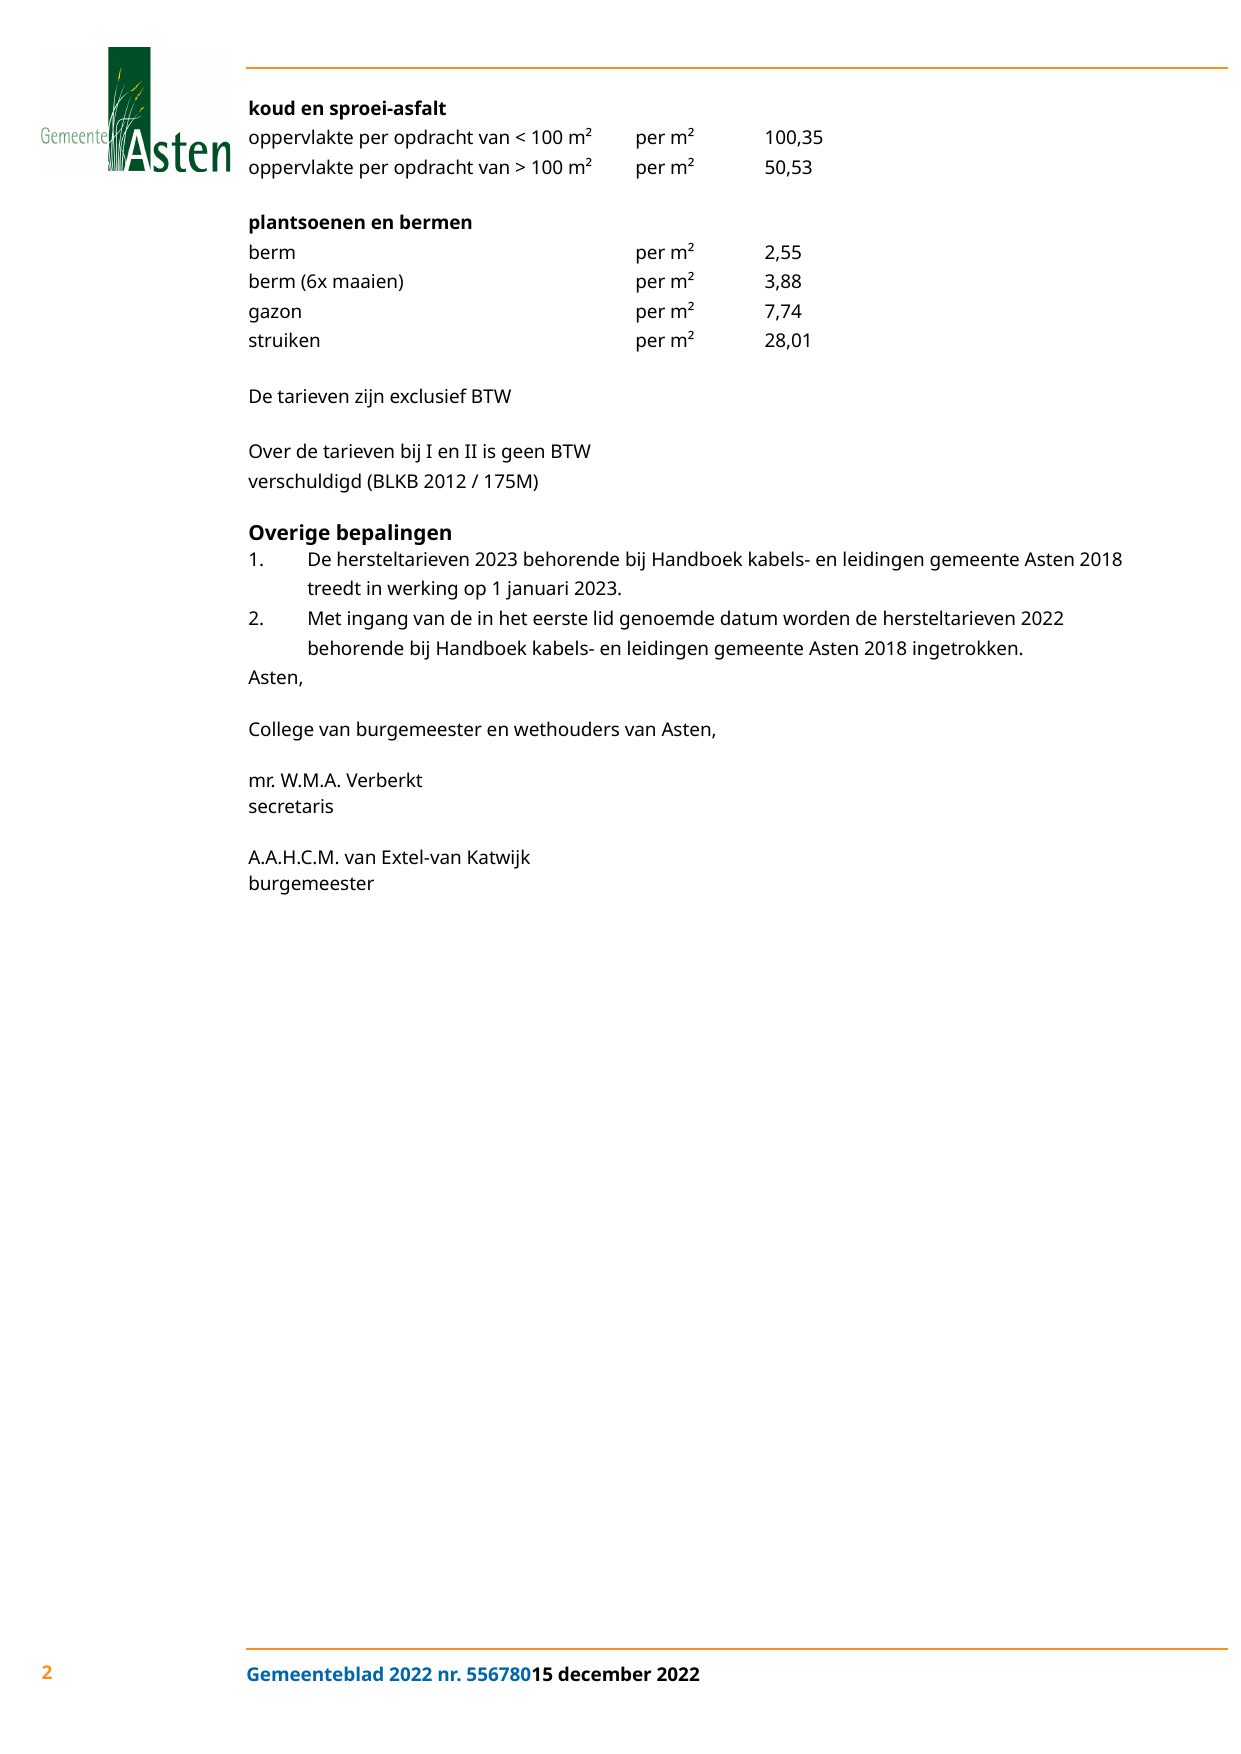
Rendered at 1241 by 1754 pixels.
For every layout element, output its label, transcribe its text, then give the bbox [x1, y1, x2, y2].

table_cell [635, 438, 764, 493]
table_cell [764, 383, 1152, 438]
text burgemeester [248, 870, 1152, 896]
table_cell 2,55 3,88 7,74 28,01 [764, 209, 1152, 383]
table_cell per m² per m² [635, 95, 764, 209]
table_cell De tarieven zijn exclusief BTW [248, 383, 635, 438]
table_cell [764, 438, 1152, 493]
text A.A.H.C.M. van Extel-van Katwijk [248, 844, 1152, 870]
table_cell koud en sproei-asfalt oppervlakte per opdracht van < 100 m² oppervlakte per opdracht van > 100 m² [248, 95, 635, 209]
text mr. W.M.A. Verberkt [248, 767, 1152, 793]
text College van burgemeester en wethouders van Asten, [248, 716, 1152, 742]
table_cell per m² per m² per m² per m² [635, 209, 764, 383]
text Overige bepalingen [248, 518, 1152, 546]
picture [41, 47, 231, 172]
table_cell 100,35 50,53 [764, 95, 1152, 209]
table_cell [635, 383, 764, 438]
table_cell Over de tarieven bij I en II is geen BTW verschuldigd (BLKB 2012 / 175M) [248, 438, 635, 493]
text secretaris [248, 793, 1152, 819]
list Met ingang van de in het eerste lid genoemde datum worden de hersteltarieven 2022 behorende bij Handboek kabels- en leidingen gemeente Asten 2018 ingetrokken. [248, 605, 1152, 661]
table_cell plantsoenen en bermen berm berm (6x maaien) gazon struiken [248, 209, 635, 383]
list De hersteltarieven 2023 behorende bij Handboek kabels- en leidingen gemeente Asten 2018 treedt in werking op 1 januari 2023. [248, 546, 1152, 601]
text Asten, [248, 664, 1152, 690]
